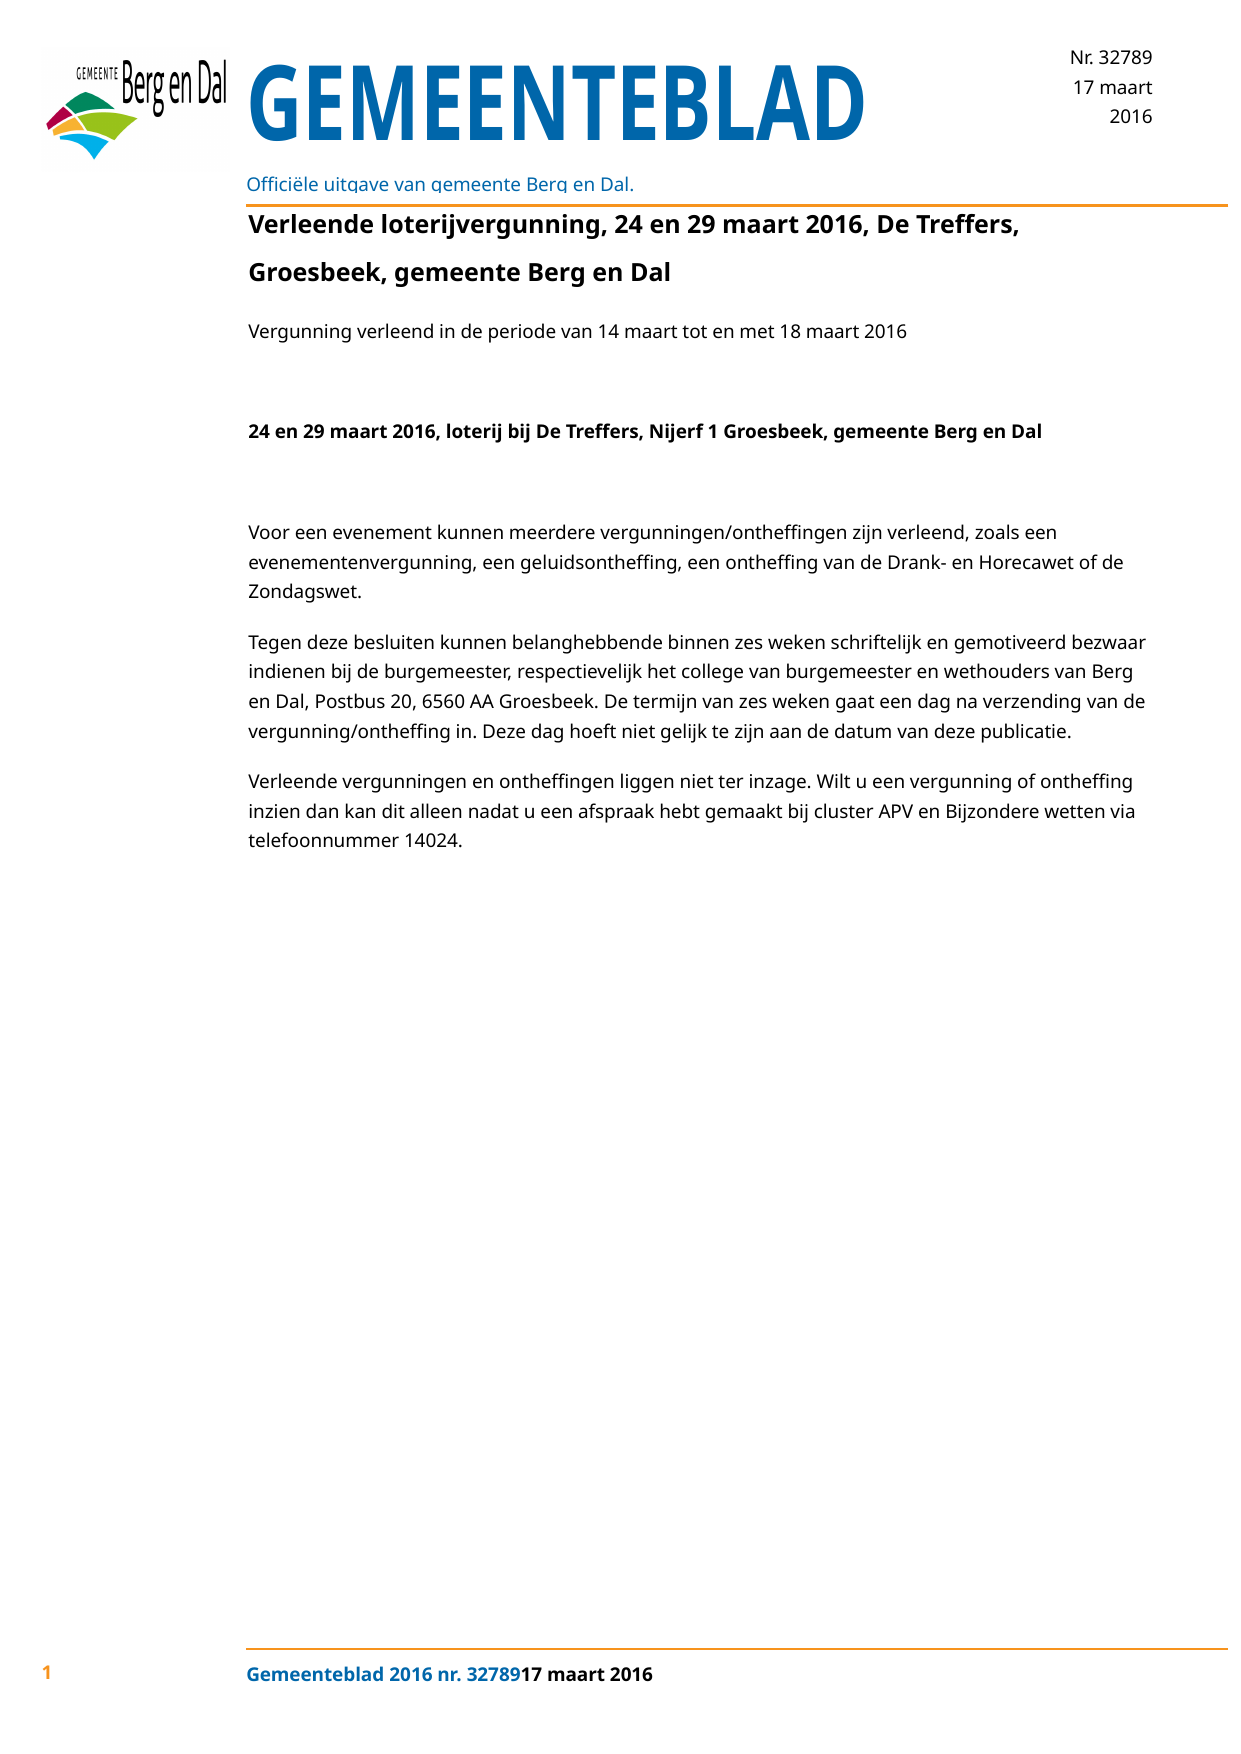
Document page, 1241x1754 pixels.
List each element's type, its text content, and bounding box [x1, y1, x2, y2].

text Voor een evenement kunnen meerdere vergunningen/ontheffingen zijn verleend, zoals een evenementenvergunning, een geluidsontheffing, een ontheffing van de Drank- en Horecawet of de Zondagswet. [248, 519, 1152, 604]
text Verleende vergunningen en ontheffingen liggen niet ter inzage. Wilt u een vergunning of ontheffing inzien dan kan dit alleen nadat u een afspraak hebt gemaakt bij cluster APV en Bijzondere wetten via telefoonnummer 14024. [248, 768, 1152, 853]
text Tegen deze besluiten kunnen belanghebbende binnen zes weken schriftelijk en gemotiveerd bezwaar indienen bij de burgemeester, respectievelijk het college van burgemeester en wethouders van Berg en Dal, Postbus 20, 6560 AA Groesbeek. De termijn van zes weken gaat een dag na verzending van de vergunning/ontheffing in. Deze dag hoeft niet gelijk te zijn aan de datum van deze publicatie. [248, 629, 1152, 744]
text 24 en 29 maart 2016, loterij bij De Treffers, Nijerf 1 Groesbeek, gemeente Berg en Dal [248, 419, 1152, 444]
picture [41, 47, 231, 172]
text Verleende loterijvergunning, 24 en 29 maart 2016, De Treffers, Groesbeek, gemeente Berg en Dal [248, 207, 1152, 288]
text Vergunning verleend in de periode van 14 maart tot en met 18 maart 2016 [248, 318, 1152, 344]
